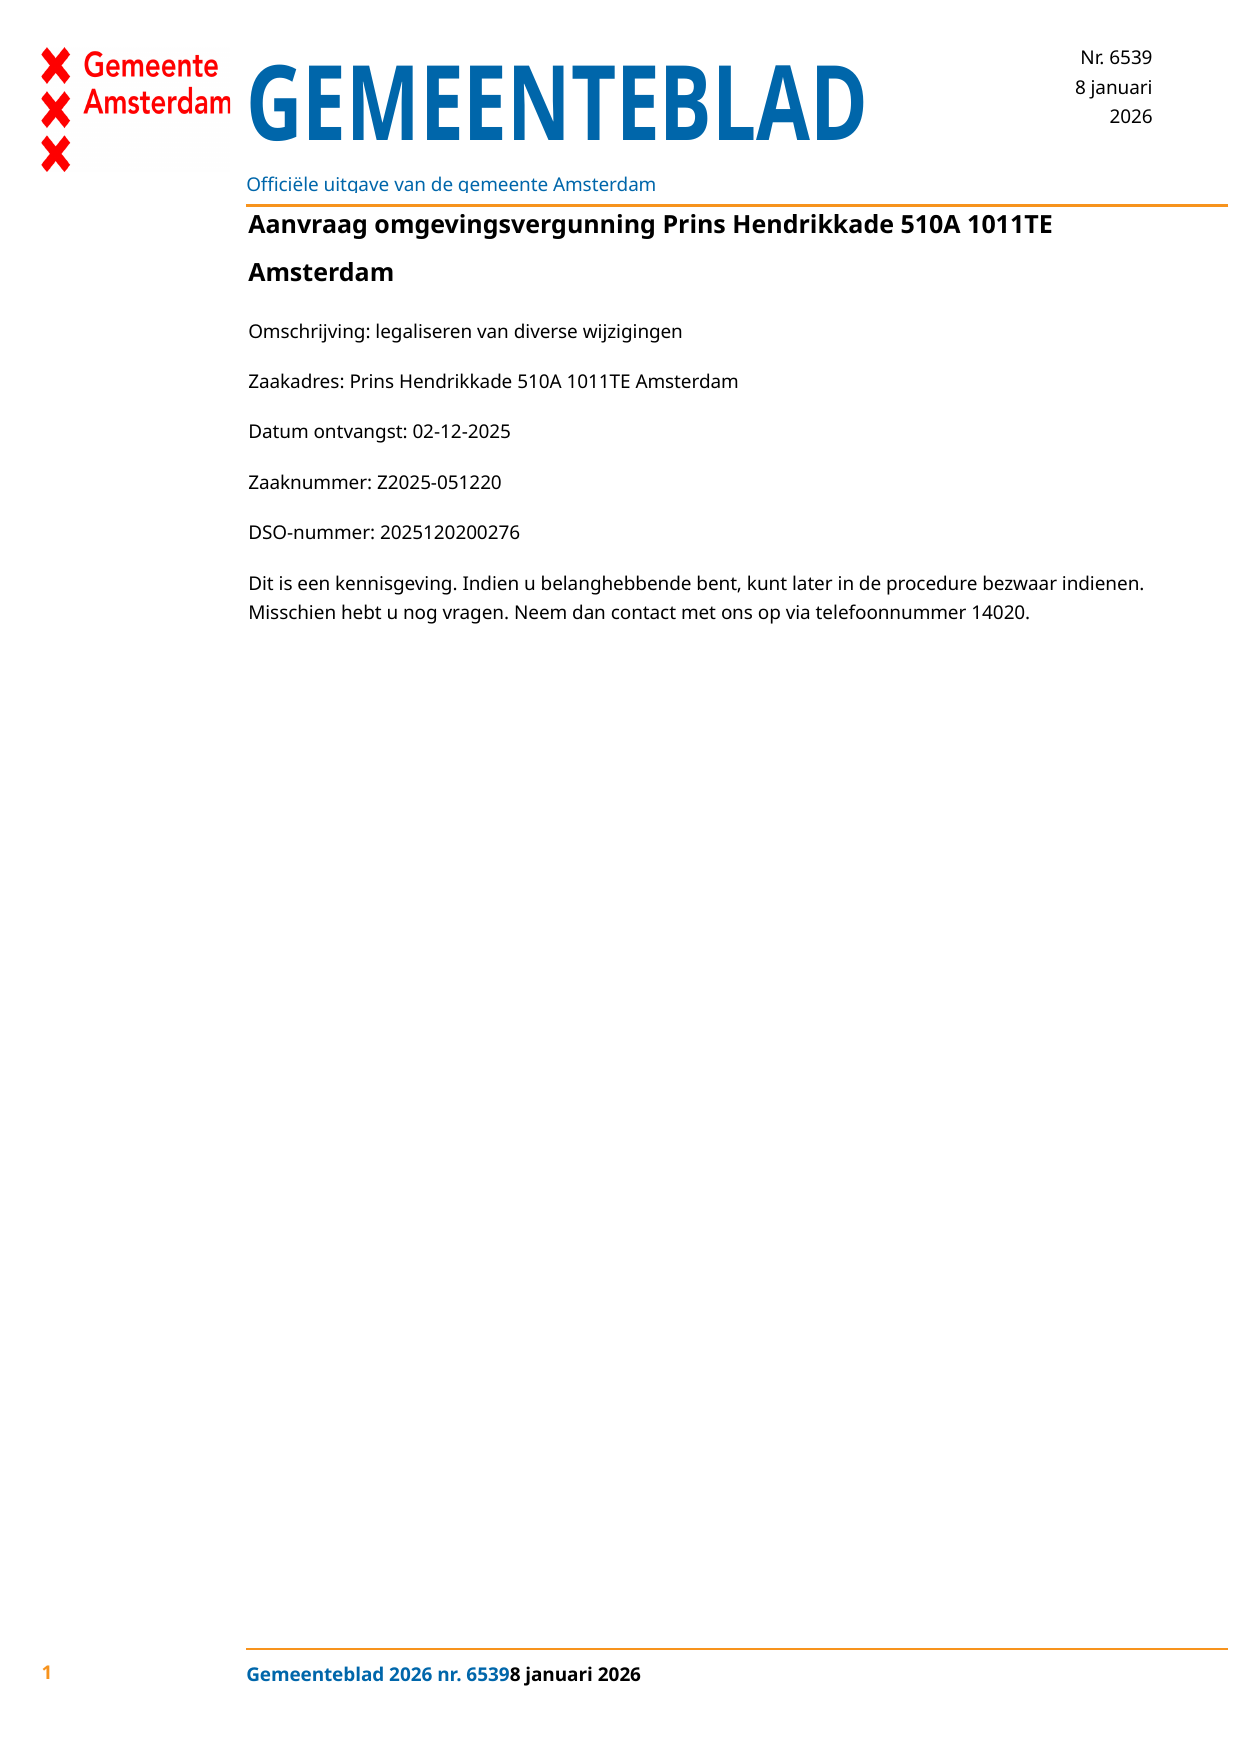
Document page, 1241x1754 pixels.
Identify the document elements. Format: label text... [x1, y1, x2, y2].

text Omschrijving: legaliseren van diverse wijzigingen [248, 318, 1152, 344]
picture [41, 47, 231, 172]
text DSO-nummer: 2025120200276 [248, 519, 1152, 545]
text Dit is een kennisgeving. Indien u belanghebbende bent, kunt later in de procedure bezwaar indienen. Misschien hebt u nog vragen. Neem dan contact met ons op via telefoonnummer 14020. [248, 570, 1152, 625]
text Zaaknummer: Z2025-051220 [248, 469, 1152, 495]
text Datum ontvangst: 02-12-2025 [248, 419, 1152, 444]
text Zaakadres: Prins Hendrikkade 510A 1011TE Amsterdam [248, 368, 1152, 394]
text Aanvraag omgevingsvergunning Prins Hendrikkade 510A 1011TE Amsterdam [248, 207, 1152, 288]
